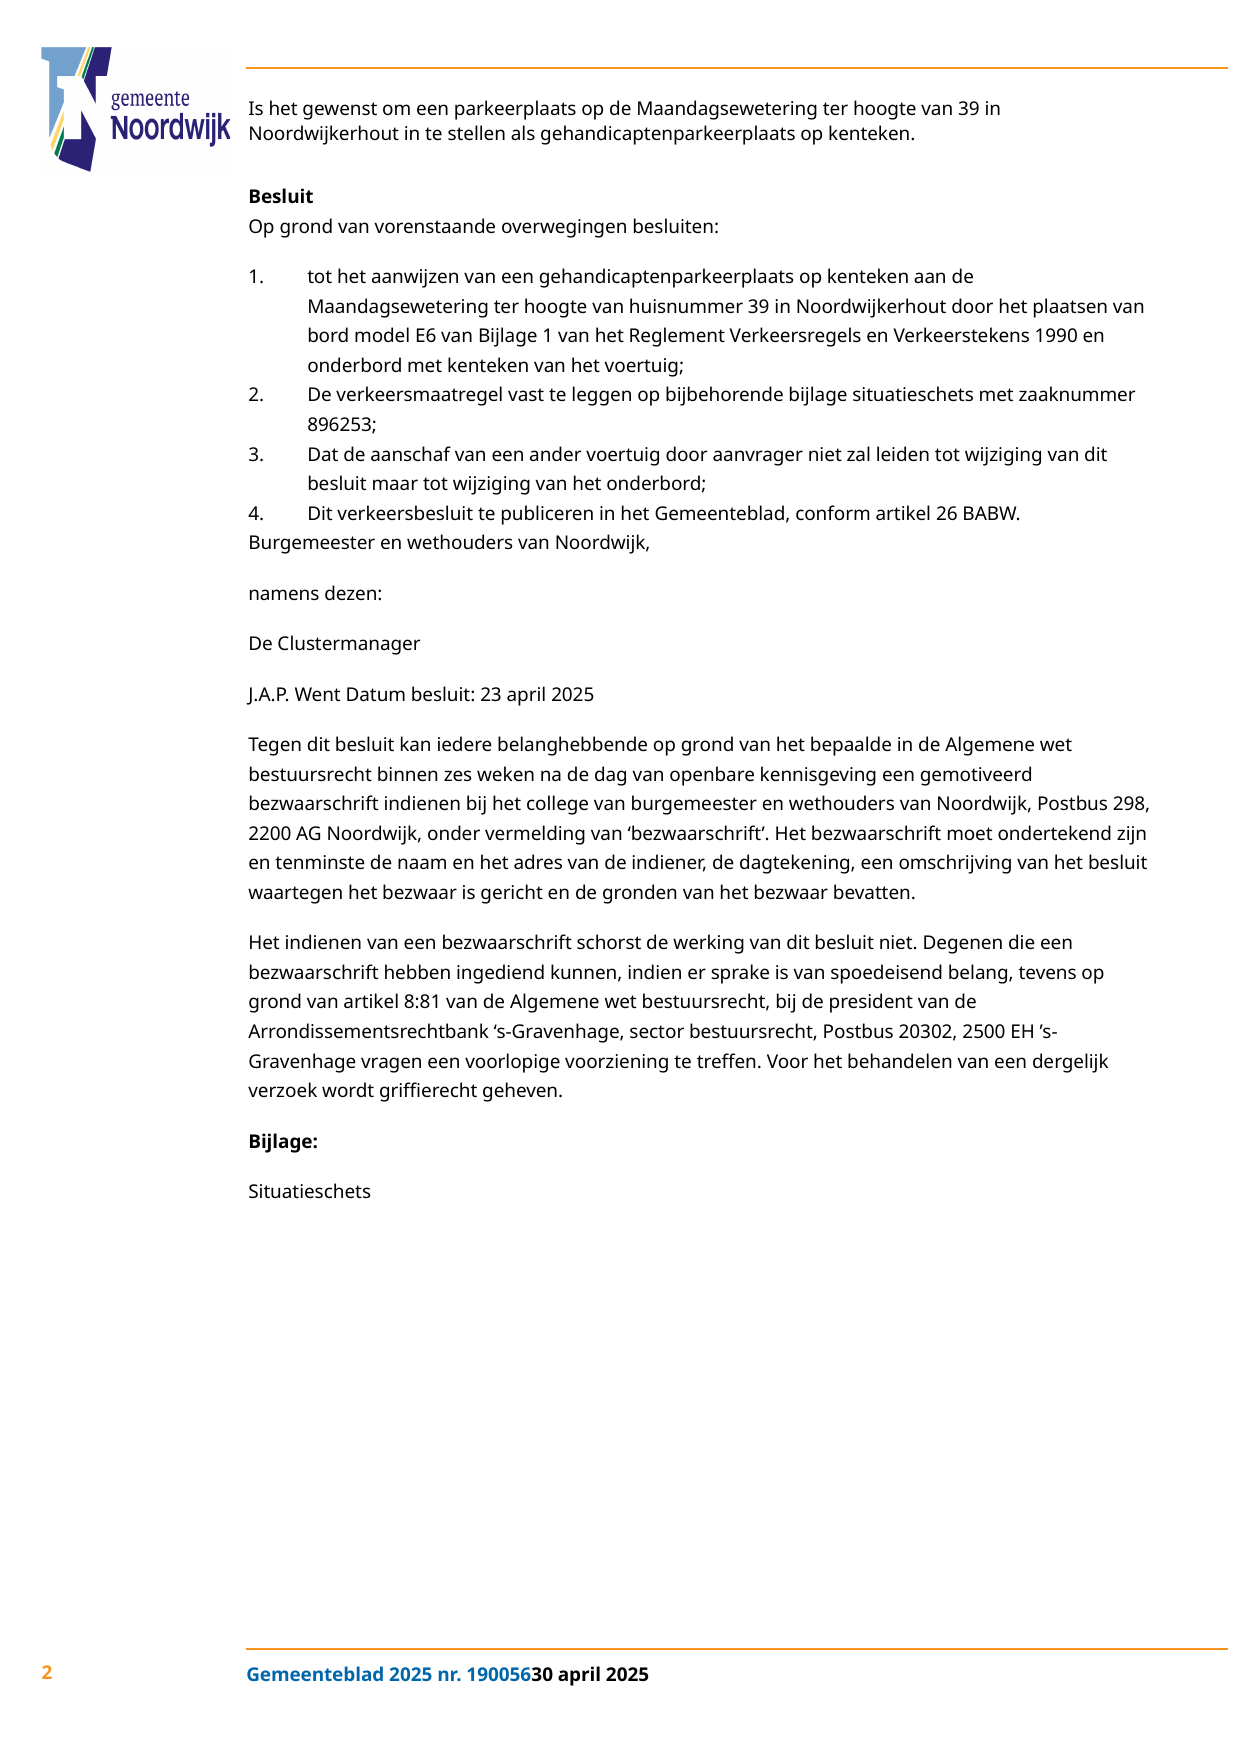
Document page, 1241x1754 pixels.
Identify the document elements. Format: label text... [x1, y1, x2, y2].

text Op grond van vorenstaande overwegingen besluiten: [248, 213, 1152, 238]
text namens dezen: [248, 580, 1152, 606]
text Situatieschets [248, 1178, 1152, 1204]
list Dat de aanschaf van een ander voertuig door aanvrager niet zal leiden tot wijziging van dit besluit maar tot wijziging van het onderbord; [248, 441, 1152, 496]
text Bijlage: [248, 1128, 1152, 1153]
text Is het gewenst om een parkeerplaats op de Maandagsewetering ter hoogte van 39 in Noordwijkerhout in te stellen als gehandicaptenparkeerplaats op kenteken. [248, 95, 1152, 146]
text Tegen dit besluit kan iedere belanghebbende op grond van het bepaalde in de Algemene wet bestuursrecht binnen zes weken na de dag van openbare kennisgeving een gemotiveerd bezwaarschrift indienen bij het college van burgemeester en wethouders van Noordwijk, Postbus 298, 2200 AG Noordwijk, onder vermelding van ‘bezwaarschrift’. Het bezwaarschrift moet ondertekend zijn en tenminste de naam en het adres van de indiener, de dagtekening, een omschrijving van het besluit waartegen het bezwaar is gericht en de gronden van het bezwaar bevatten. [248, 731, 1152, 905]
text Burgemeester en wethouders van Noordwijk, [248, 529, 1152, 555]
list Dit verkeersbesluit te publiceren in het Gemeenteblad, conform artikel 26 BABW. [248, 500, 1152, 526]
text De Clustermanager [248, 630, 1152, 656]
list De verkeersmaatregel vast te leggen op bijbehorende bijlage situatieschets met zaaknummer 896253; [248, 382, 1152, 437]
text Het indienen van een bezwaarschrift schorst de werking van dit besluit niet. Degenen die een bezwaarschrift hebben ingediend kunnen, indien er sprake is van spoedeisend belang, tevens op grond van artikel 8:81 van de Algemene wet bestuursrecht, bij de president van de Arrondissementsrechtbank ‘s-Gravenhage, sector bestuursrecht, Postbus 20302, 2500 EH ’s-Gravenhage vragen een voorlopige voorziening te treffen. Voor het behandelen van een dergelijk verzoek wordt griffierecht geheven. [248, 929, 1152, 1103]
list tot het aanwijzen van een gehandicaptenparkeerplaats op kenteken aan de Maandagsewetering ter hoogte van huisnummer 39 in Noordwijkerhout door het plaatsen van bord model E6 van Bijlage 1 van het Reglement Verkeersregels en Verkeerstekens 1990 en onderbord met kenteken van het voertuig; [248, 263, 1152, 378]
picture [41, 47, 231, 172]
text J.A.P. Went Datum besluit: 23 april 2025 [248, 681, 1152, 706]
text Besluit [248, 183, 1152, 209]
